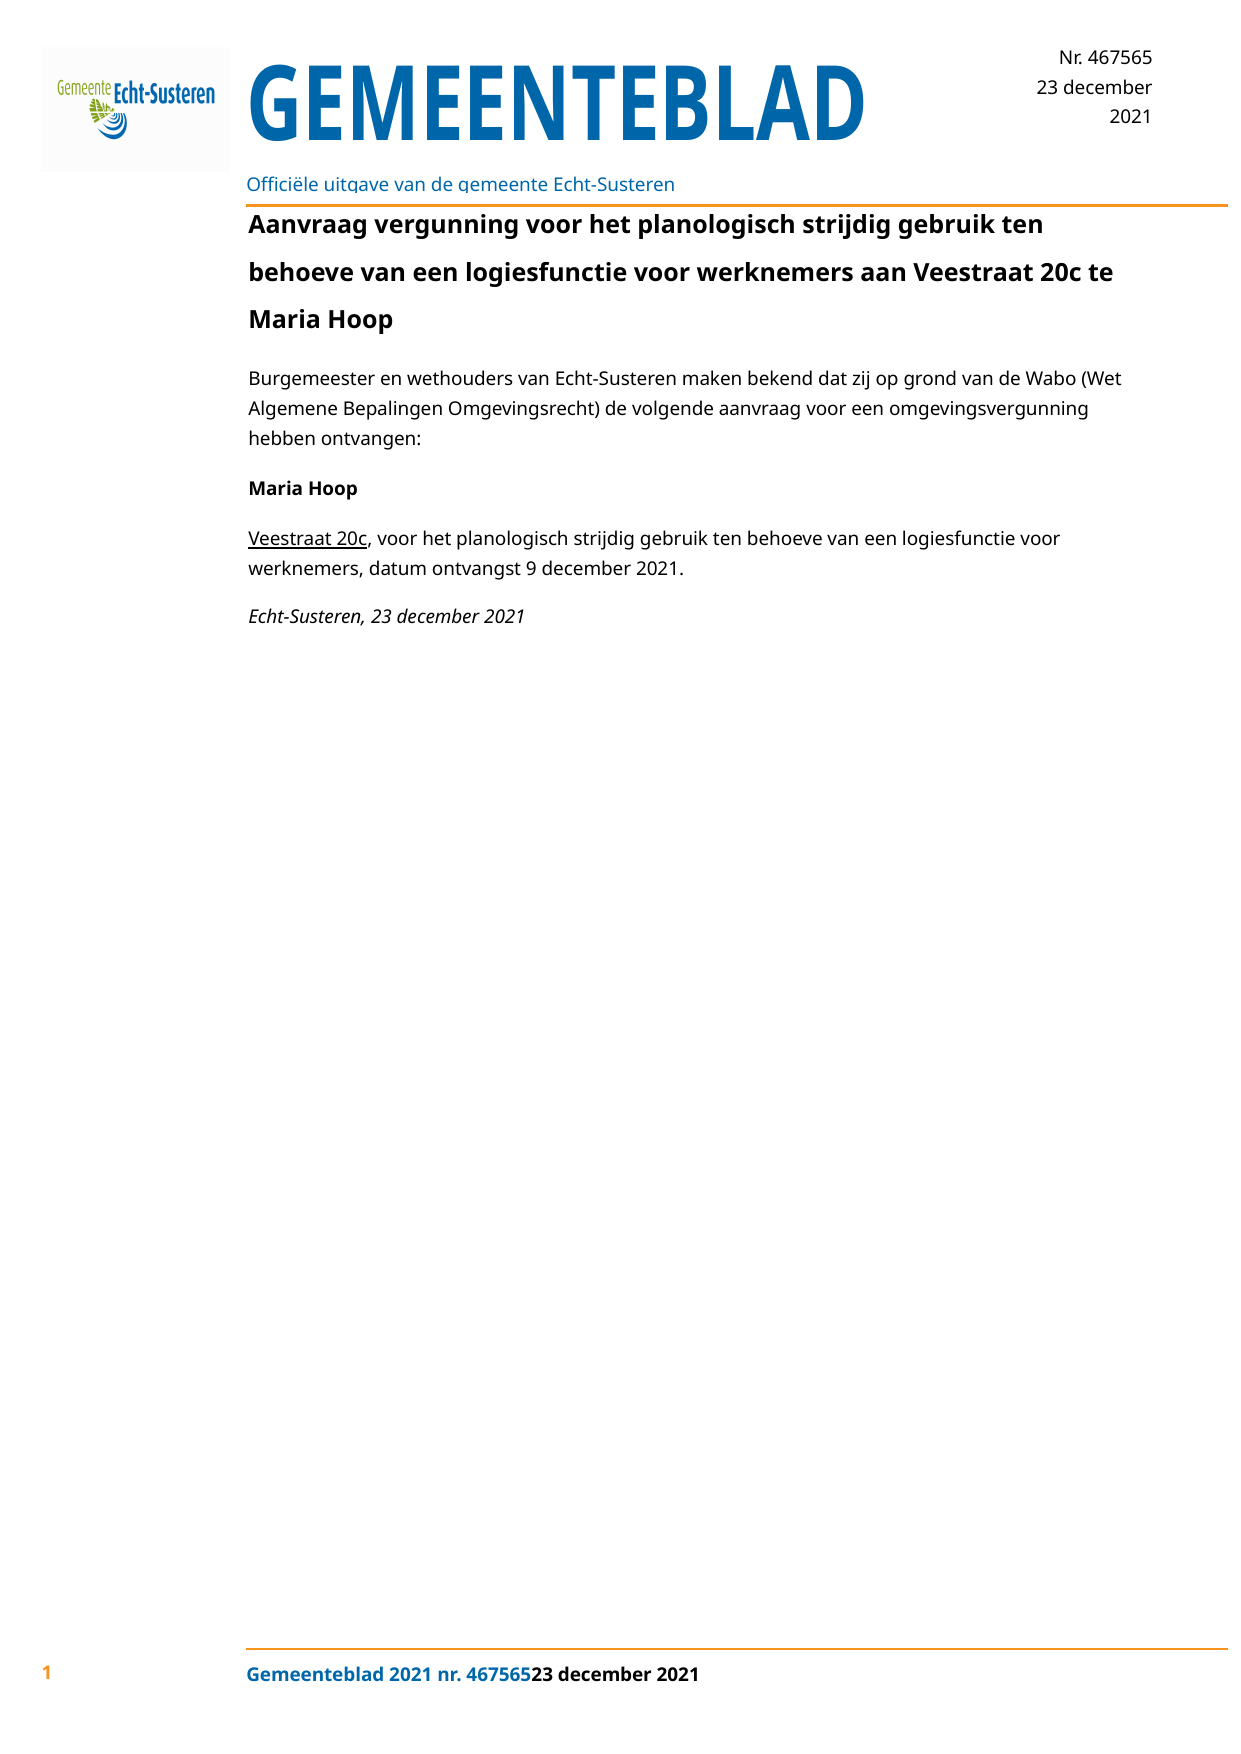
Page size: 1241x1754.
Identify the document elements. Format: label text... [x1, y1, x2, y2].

text Aanvraag vergunning voor het planologisch strijdig gebruik ten behoeve van een logiesfunctie voor werknemers aan Veestraat 20c te Maria Hoop [248, 207, 1152, 336]
text Echt-Susteren, 23 december 2021 [248, 603, 1152, 629]
text Burgemeester en wethouders van Echt-Susteren maken bekend dat zij op grond van de Wabo (Wet Algemene Bepalingen Omgevingsrecht) de volgende aanvraag voor een omgevingsvergunning hebben ontvangen: [248, 366, 1152, 450]
text Maria Hoop [248, 475, 1152, 501]
picture [41, 47, 231, 172]
text Veestraat 20c, voor het planologisch strijdig gebruik ten behoeve van een logiesfunctie voor werknemers, datum ontvangst 9 december 2021. [248, 526, 1152, 581]
